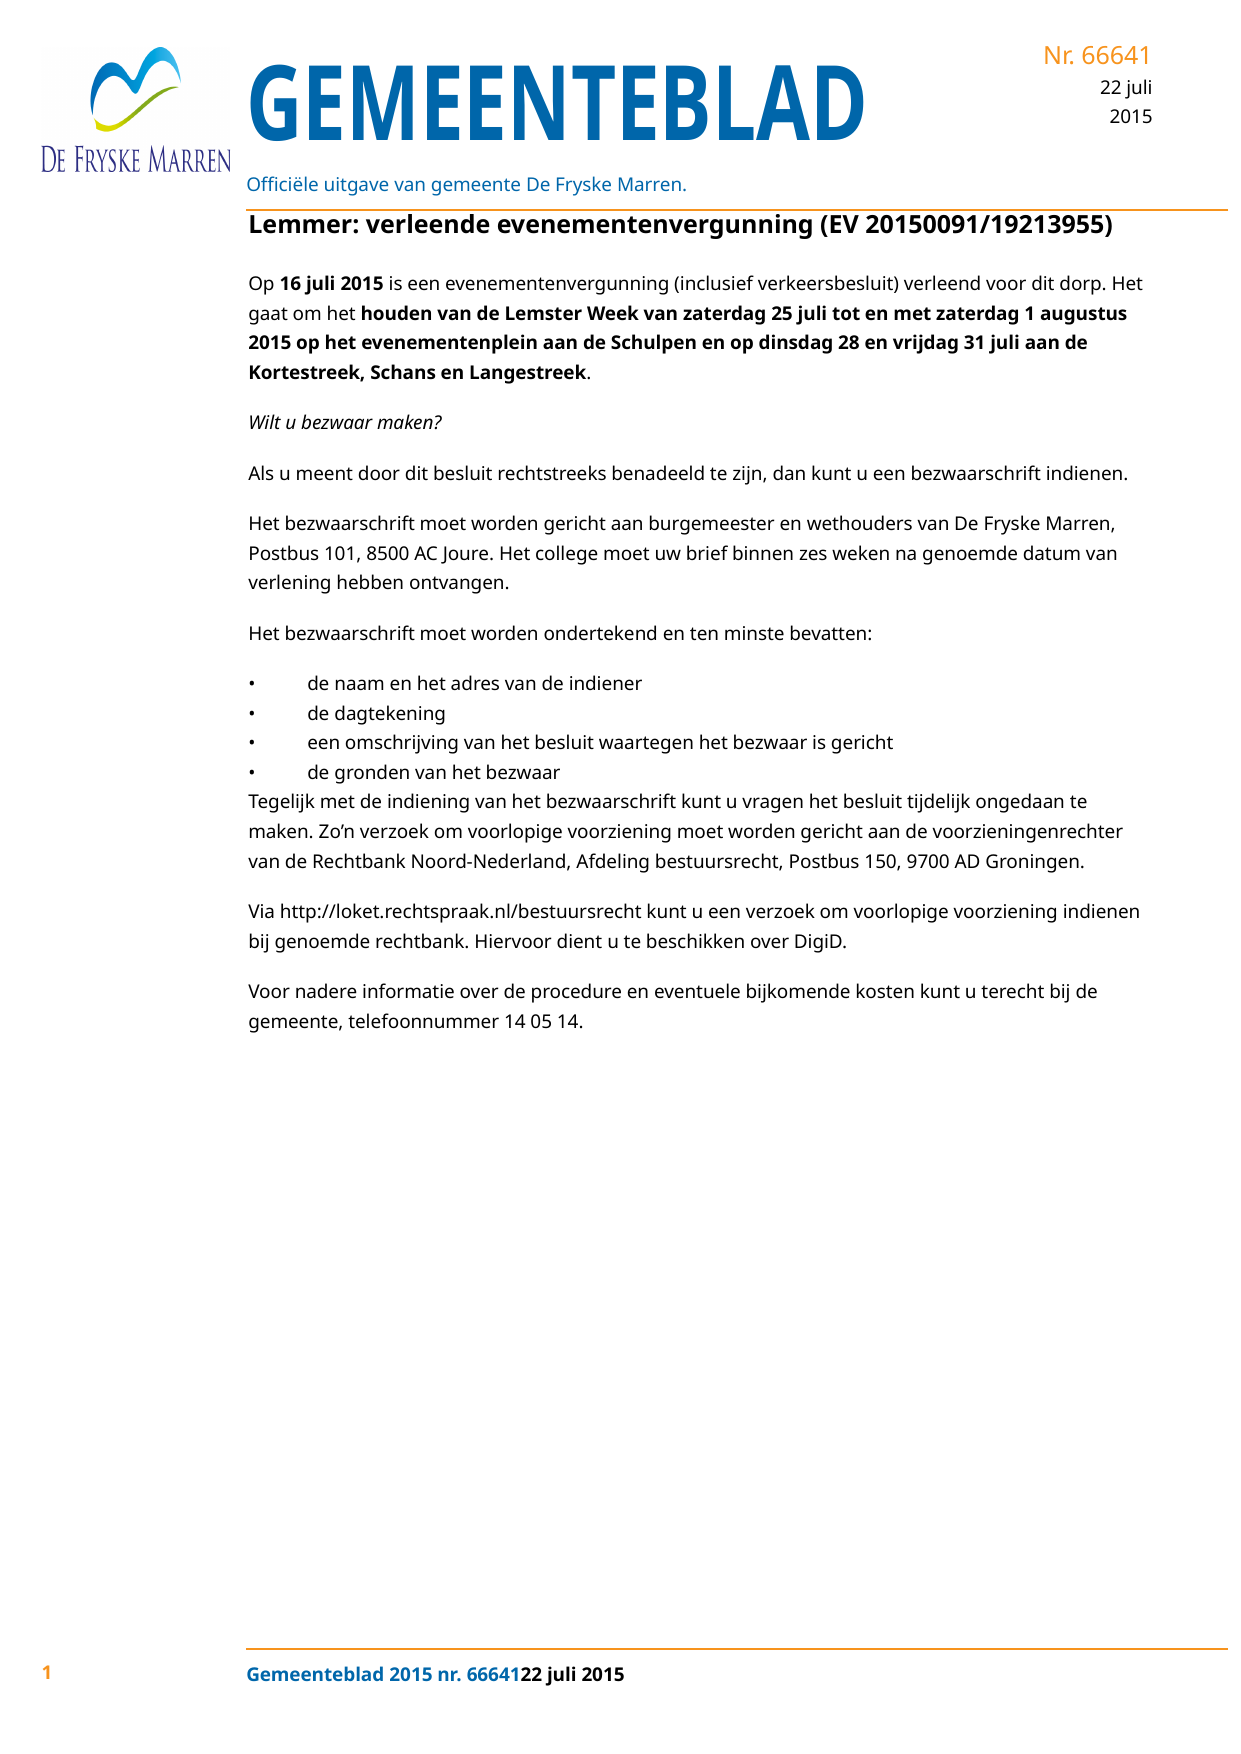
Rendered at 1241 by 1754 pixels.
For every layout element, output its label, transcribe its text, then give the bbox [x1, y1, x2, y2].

picture [41, 47, 231, 172]
text Het bezwaarschrift moet worden ondertekend en ten minste bevatten: [248, 620, 1152, 646]
text Tegelijk met de indiening van het bezwaarschrift kunt u vragen het besluit tijdelijk ongedaan te maken. Zo’n verzoek om voorlopige voorziening moet worden gericht aan de voorzieningenrechter van de Rechtbank Noord-Nederland, Afdeling bestuursrecht, Postbus 150, 9700 AD Groningen. [248, 789, 1152, 873]
text Als u meent door dit besluit rechtstreeks benadeeld te zijn, dan kunt u een bezwaarschrift indienen. [248, 460, 1152, 486]
text Lemmer: verleende evenementenvergunning (EV 20150091/19213955) [248, 211, 1152, 241]
list de dagtekening [248, 700, 1152, 726]
text Op 16 juli 2015 is een evenementenvergunning (inclusief verkeersbesluit) verleend voor dit dorp. Het gaat om het houden van de Lemster Week van zaterdag 25 juli tot en met zaterdag 1 augustus 2015 op het evenementenplein aan de Schulpen en op dinsdag 28 en vrijdag 31 juli aan de Kortestreek, Schans en Langestreek. [248, 270, 1152, 385]
text Via http://loket.rechtspraak.nl/bestuursrecht kunt u een verzoek om voorlopige voorziening indienen bij genoemde rechtbank. Hiervoor dient u te beschikken over DigiD. [248, 898, 1152, 953]
list een omschrijving van het besluit waartegen het bezwaar is gericht [248, 729, 1152, 755]
text Het bezwaarschrift moet worden gericht aan burgemeester en wethouders van De Fryske Marren, Postbus 101, 8500 AC Joure. Het college moet uw brief binnen zes weken na genoemde datum van verlening hebben ontvangen. [248, 510, 1152, 595]
text Wilt u bezwaar maken? [248, 409, 1152, 435]
text Voor nadere informatie over de procedure en eventuele bijkomende kosten kunt u terecht bij de gemeente, telefoonnummer 14 05 14. [248, 978, 1152, 1033]
list de gronden van het bezwaar [248, 759, 1152, 785]
list de naam en het adres van de indiener [248, 670, 1152, 696]
